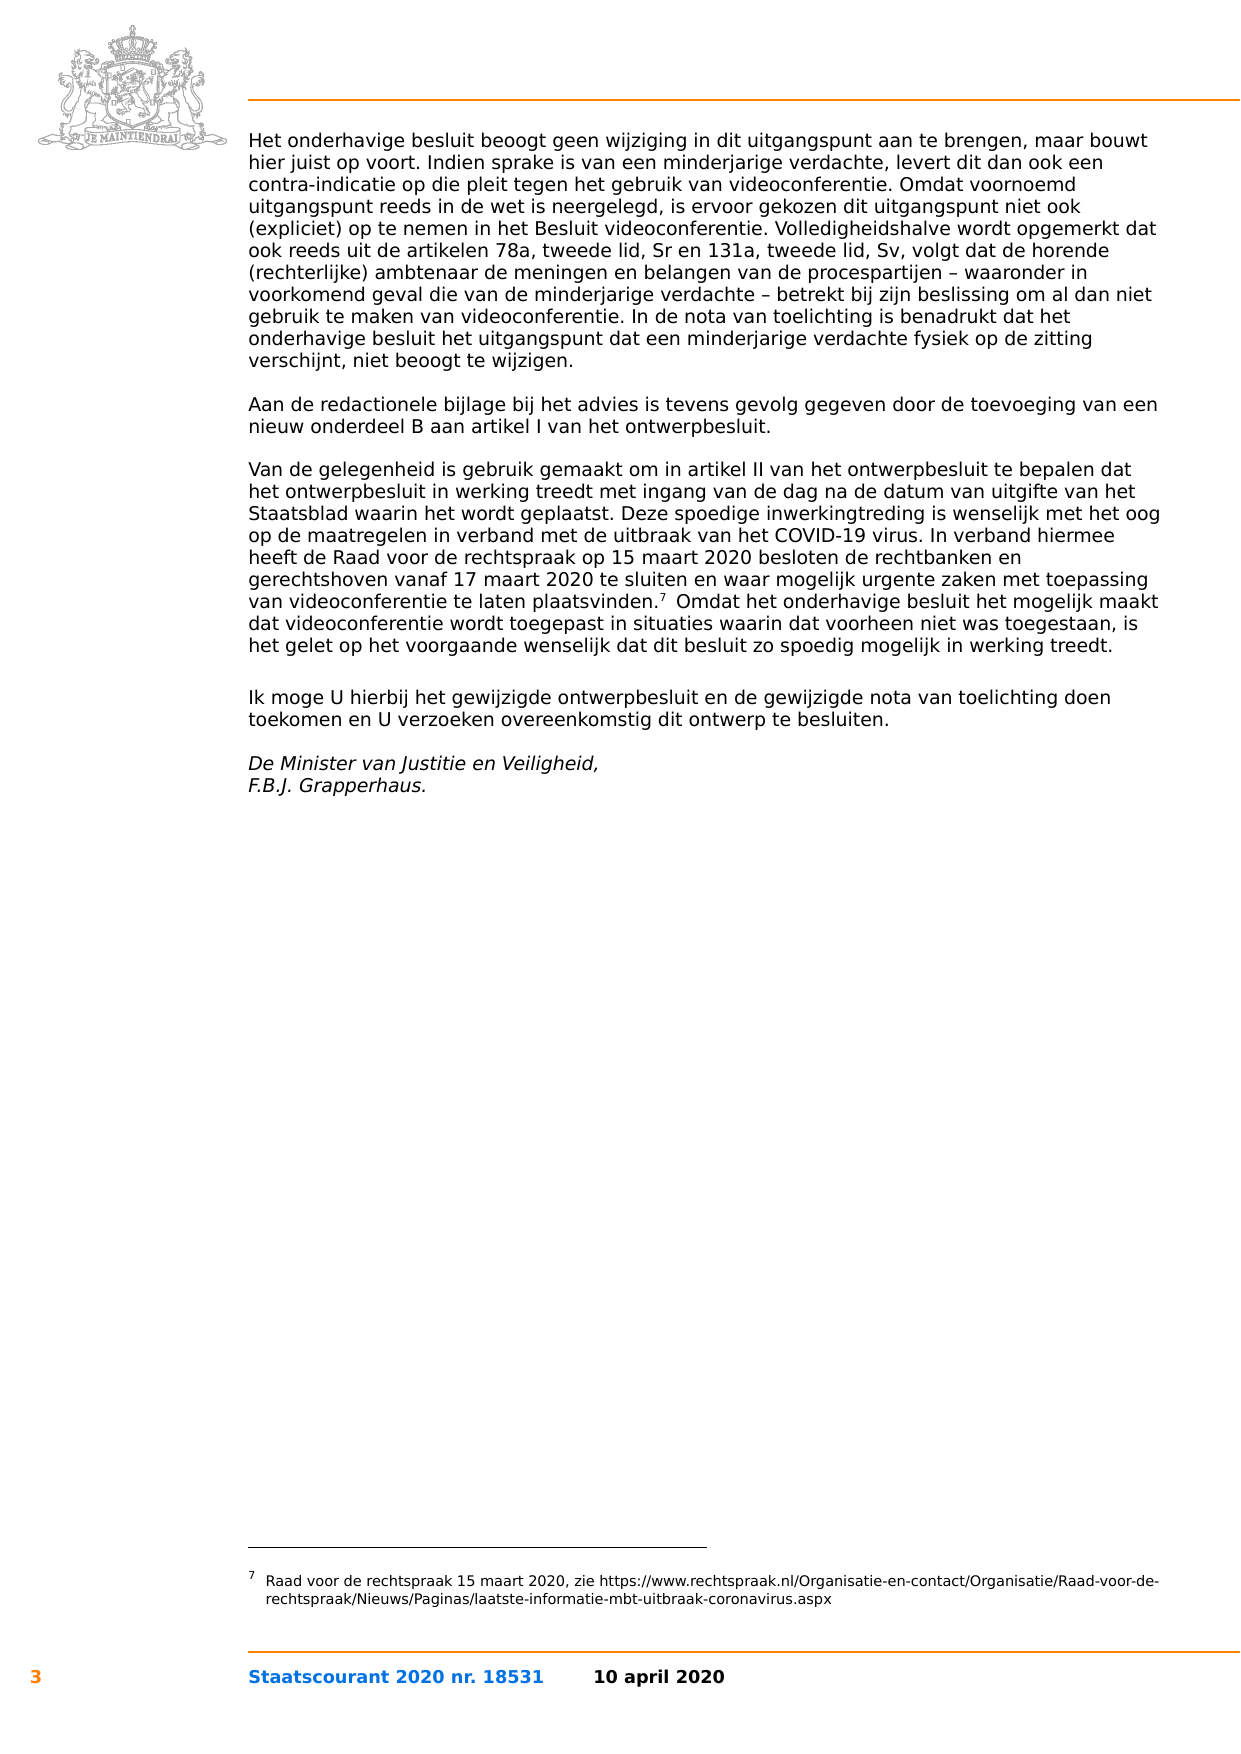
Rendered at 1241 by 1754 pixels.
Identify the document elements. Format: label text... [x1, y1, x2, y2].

text Ik moge U hierbij het gewijzigde ontwerpbesluit en de gewijzigde nota van toelichting doen toekomen en U verzoeken overeenkomstig dit ontwerp te besluiten. [248, 687, 1163, 731]
text Van de gelegenheid is gebruik gemaakt om in artikel II van het ontwerpbesluit te bepalen dat het ontwerpbesluit in werking treedt met ingang van de dag na de datum van uitgifte van het Staatsblad waarin het wordt geplaatst. Deze spoedige inwerkingtreding is wenselijk met het oog op de maatregelen in verband met de uitbraak van het COVID-19 virus. In verband hiermee heeft de Raad voor de rechtspraak op 15 maart 2020 besloten de rechtbanken en gerechtshoven vanaf 17 maart 2020 te sluiten en waar mogelijk urgente zaken met toepassing van videoconferentie te laten plaatsvinden. Omdat het onderhavige besluit het mogelijk maakt dat videoconferentie wordt toegepast in situaties waarin dat voorheen niet was toegestaan, is het gelet op het voorgaande wenselijk dat dit besluit zo spoedig mogelijk in werking treedt. [248, 459, 1163, 657]
picture [38, 25, 227, 150]
text Aan de redactionele bijlage bij het advies is tevens gevolg gegeven door de toevoeging van een nieuw onderdeel B aan artikel I van het ontwerpbesluit. [248, 393, 1163, 437]
text Het onderhavige besluit beoogt geen wijziging in dit uitgangspunt aan te brengen, maar bouwt hier juist op voort. Indien sprake is van een minderjarige verdachte, levert dit dan ook een contra-indicatie op die pleit tegen het gebruik van videoconferentie. Omdat voornoemd uitgangspunt reeds in de wet is neergelegd, is ervoor gekozen dit uitgangspunt niet ook (expliciet) op te nemen in het Besluit videoconferentie. Volledigheidshalve wordt opgemerkt dat ook reeds uit de artikelen 78a, tweede lid, Sr en 131a, tweede lid, Sv, volgt dat de horende (rechterlijke) ambtenaar de meningen en belangen van de procespartijen – waaronder in voorkomend geval die van de minderjarige verdachte – betrekt bij zijn beslissing om al dan niet gebruik te maken van videoconferentie. In de nota van toelichting is benadrukt dat het onderhavige besluit het uitgangspunt dat een minderjarige verdachte fysiek op de zitting verschijnt, niet beoogt te wijzigen. [248, 130, 1163, 372]
text De Minister van Justitie en Veiligheid, F.B.J. Grapperhaus. [248, 753, 1163, 797]
text Raad voor de rechtspraak 15 maart 2020, zie https://www.rechtspraak.nl/Organisatie-en-contact/Organisatie/Raad-voor-de-rechtspraak/Nieuws/Paginas/laatste-informatie-mbt-uitbraak-coronavirus.aspx [248, 1569, 1163, 1608]
